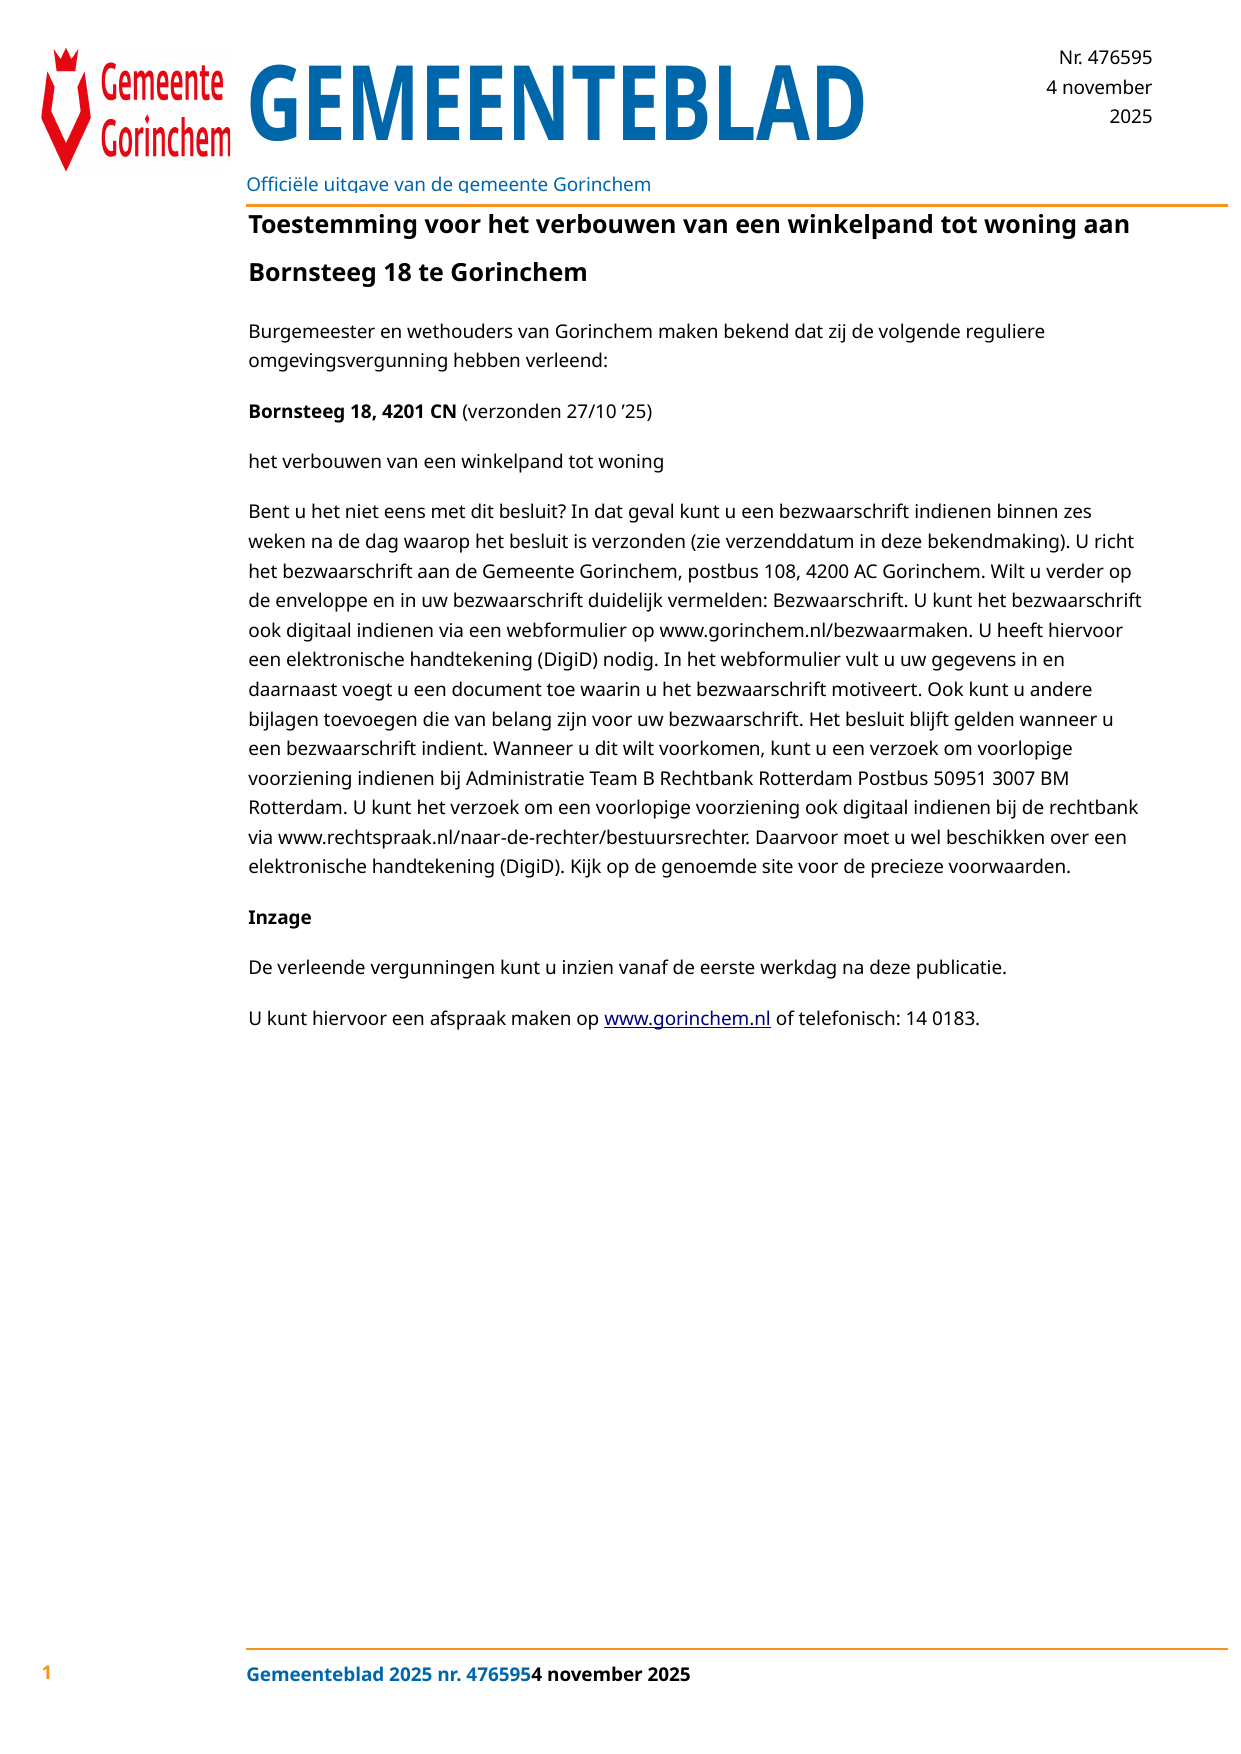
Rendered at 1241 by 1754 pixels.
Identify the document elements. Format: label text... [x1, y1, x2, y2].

text U kunt hiervoor een afspraak maken op www.gorinchem.nl of telefonisch: 14 0183. [248, 1005, 1152, 1031]
text Burgemeester en wethouders van Gorinchem maken bekend dat zij de volgende reguliere omgevingsvergunning hebben verleend: [248, 318, 1152, 373]
text Bent u het niet eens met dit besluit? In dat geval kunt u een bezwaarschrift indienen binnen zes weken na de dag waarop het besluit is verzonden (zie verzenddatum in deze bekendmaking). U richt het bezwaarschrift aan de Gemeente Gorinchem, postbus 108, 4200 AC Gorinchem. Wilt u verder op de enveloppe en in uw bezwaarschrift duidelijk vermelden: Bezwaarschrift. U kunt het bezwaarschrift ook digitaal indienen via een webformulier op www.gorinchem.nl/bezwaarmaken. U heeft hiervoor een elektronische handtekening (DigiD) nodig. In het webformulier vult u uw gegevens in en daarnaast voegt u een document toe waarin u het bezwaarschrift motiveert. Ook kunt u andere bijlagen toevoegen die van belang zijn voor uw bezwaarschrift. Het besluit blijft gelden wanneer u een bezwaarschrift indient. Wanneer u dit wilt voorkomen, kunt u een verzoek om voorlopige voorziening indienen bij Administratie Team B Rechtbank Rotterdam Postbus 50951 3007 BM Rotterdam. U kunt het verzoek om een voorlopige voorziening ook digitaal indienen bij de rechtbank via www.rechtspraak.nl/naar-de-rechter/bestuursrechter. Daarvoor moet u wel beschikken over een elektronische handtekening (DigiD). Kijk op de genoemde site voor de precieze voorwaarden. [248, 499, 1152, 879]
text Inzage [248, 904, 1152, 930]
text De verleende vergunningen kunt u inzien vanaf de eerste werkdag na deze publicatie. [248, 954, 1152, 980]
text Toestemming voor het verbouwen van een winkelpand tot woning aan Bornsteeg 18 te Gorinchem [248, 207, 1152, 288]
text het verbouwen van een winkelpand tot woning [248, 448, 1152, 474]
text Bornsteeg 18, 4201 CN (verzonden 27/10 ’25) [248, 398, 1152, 424]
picture [41, 47, 231, 172]
